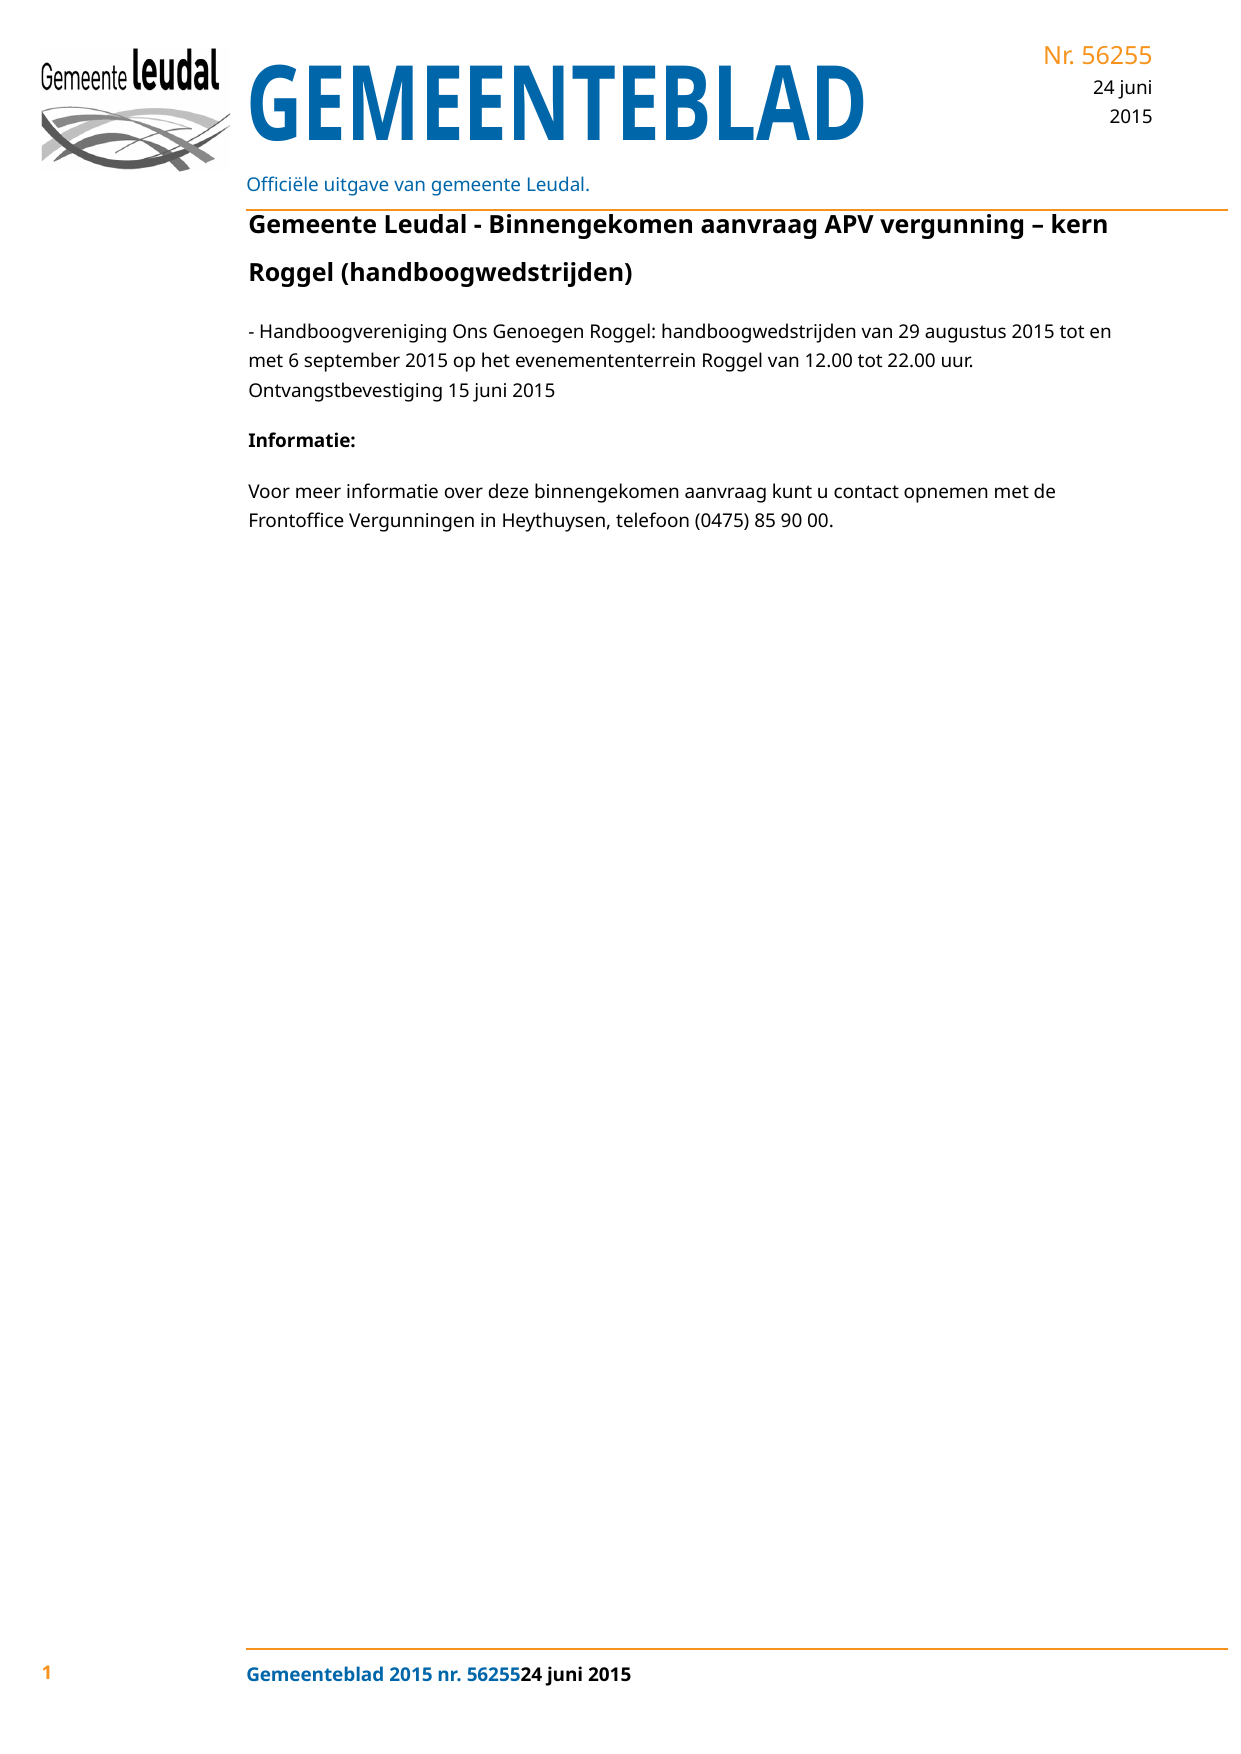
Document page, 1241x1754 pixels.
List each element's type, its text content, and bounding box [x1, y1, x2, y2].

picture [41, 47, 231, 172]
text Voor meer informatie over deze binnengekomen aanvraag kunt u contact opnemen met de Frontoffice Vergunningen in Heythuysen, telefoon (0475) 85 90 00. [248, 478, 1152, 533]
text - Handboogvereniging Ons Genoegen Roggel: handboogwedstrijden van 29 augustus 2015 tot en met 6 september 2015 op het evenemententerrein Roggel van 12.00 tot 22.00 uur. Ontvangstbevestiging 15 juni 2015 [248, 318, 1152, 403]
text Gemeente Leudal - Binnengekomen aanvraag APV vergunning – kern Roggel (handboogwedstrijden) [248, 211, 1152, 288]
text Informatie: [248, 427, 1152, 453]
